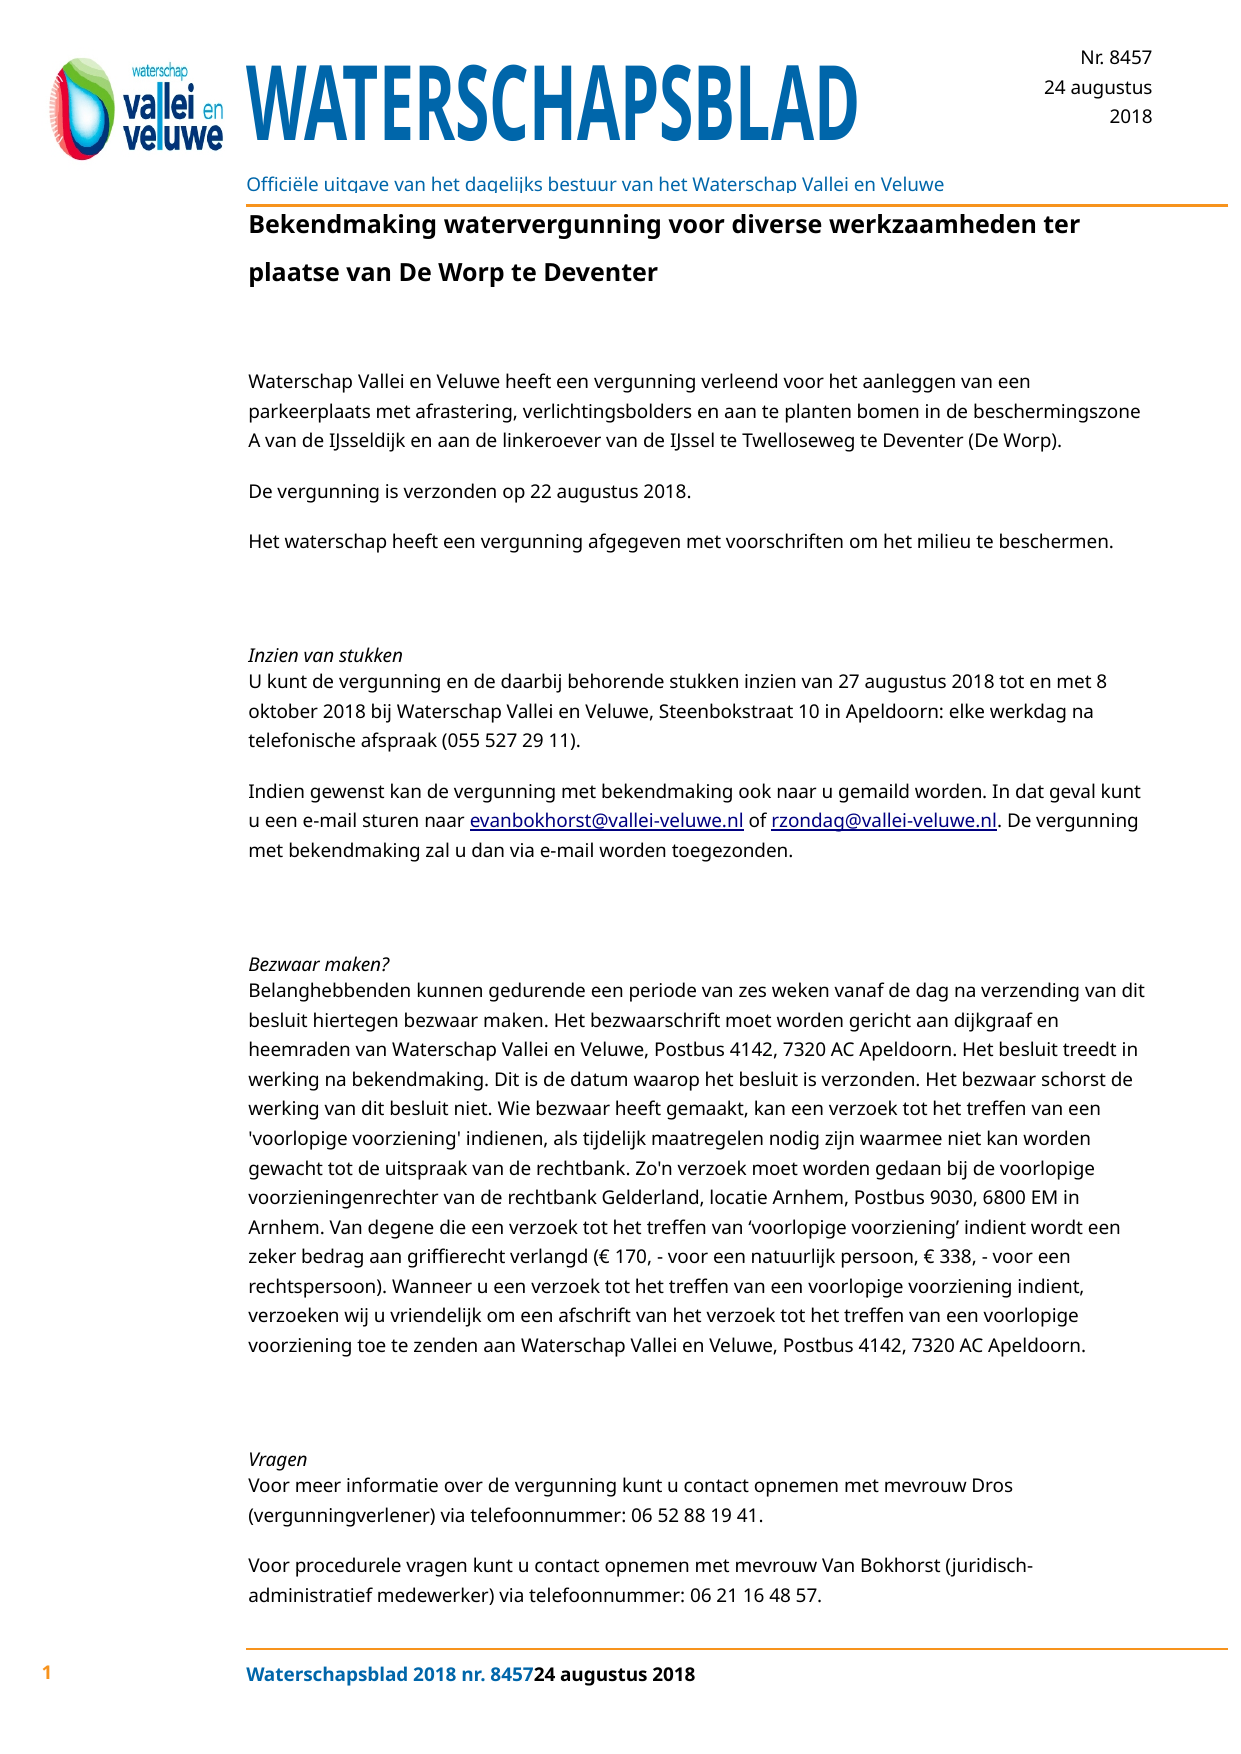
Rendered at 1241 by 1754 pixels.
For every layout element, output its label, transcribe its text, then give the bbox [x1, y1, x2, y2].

text U kunt de vergunning en de daarbij behorende stukken inzien van 27 augustus 2018 tot en met 8 oktober 2018 bij Waterschap Vallei en Veluwe, Steenbokstraat 10 in Apeldoorn: elke werkdag na telefonische afspraak (055 527 29 11). [248, 668, 1152, 753]
picture [41, 47, 231, 172]
text Voor meer informatie over de vergunning kunt u contact opnemen met mevrouw Dros (vergunningverlener) via telefoonnummer: 06 52 88 19 41. [248, 1472, 1152, 1528]
text Bezwaar maken? [248, 952, 1152, 977]
text Inzien van stukken [248, 643, 1152, 668]
text Belanghebbenden kunnen gedurende een periode van zes weken vanaf de dag na verzending van dit besluit hiertegen bezwaar maken. Het bezwaarschrift moet worden gericht aan dijkgraaf en heemraden van Waterschap Vallei en Veluwe, Postbus 4142, 7320 AC Apeldoorn. Het besluit treedt in werking na bekendmaking. Dit is de datum waarop het besluit is verzonden. Het bezwaar schorst de werking van dit besluit niet. Wie bezwaar heeft gemaakt, kan een verzoek tot het treffen van een 'voorlopige voorziening' indienen, als tijdelijk maatregelen nodig zijn waarmee niet kan worden gewacht tot de uitspraak van de rechtbank. Zo'n verzoek moet worden gedaan bij de voorlopige voorzieningenrechter van de rechtbank Gelderland, locatie Arnhem, Postbus 9030, 6800 EM in Arnhem. Van degene die een verzoek tot het treffen van ‘voorlopige voorziening’ indient wordt een zeker bedrag aan griffierecht verlangd (€ 170, - voor een natuurlijk persoon, € 338, - voor een rechtspersoon). Wanneer u een verzoek tot het treffen van een voorlopige voorziening indient, verzoeken wij u vriendelijk om een afschrift van het verzoek tot het treffen van een voorlopige voorziening toe te zenden aan Waterschap Vallei en Veluwe, Postbus 4142, 7320 AC Apeldoorn. [248, 977, 1152, 1358]
text Bekendmaking watervergunning voor diverse werkzaamheden ter plaatse van De Worp te Deventer [248, 207, 1152, 288]
text De vergunning is verzonden op 22 augustus 2018. [248, 478, 1152, 504]
text Voor procedurele vragen kunt u contact opnemen met mevrouw Van Bokhorst (juridisch-administratief medewerker) via telefoonnummer: 06 21 16 48 57. [248, 1552, 1152, 1608]
text Indien gewenst kan de vergunning met bekendmaking ook naar u gemaild worden. In dat geval kunt u een e-mail sturen naar evanbokhorst@vallei-veluwe.nl of rzondag@vallei-veluwe.nl. De vergunning met bekendmaking zal u dan via e-mail worden toegezonden. [248, 778, 1152, 863]
text Waterschap Vallei en Veluwe heeft een vergunning verleend voor het aanleggen van een parkeerplaats met afrastering, verlichtingsbolders en aan te planten bomen in de beschermingszone A van de IJsseldijk en aan de linkeroever van de IJssel te Twelloseweg te Deventer (De Worp). [248, 368, 1152, 453]
text Vragen [248, 1447, 1152, 1472]
text Het waterschap heeft een vergunning afgegeven met voorschriften om het milieu te beschermen. [248, 528, 1152, 554]
